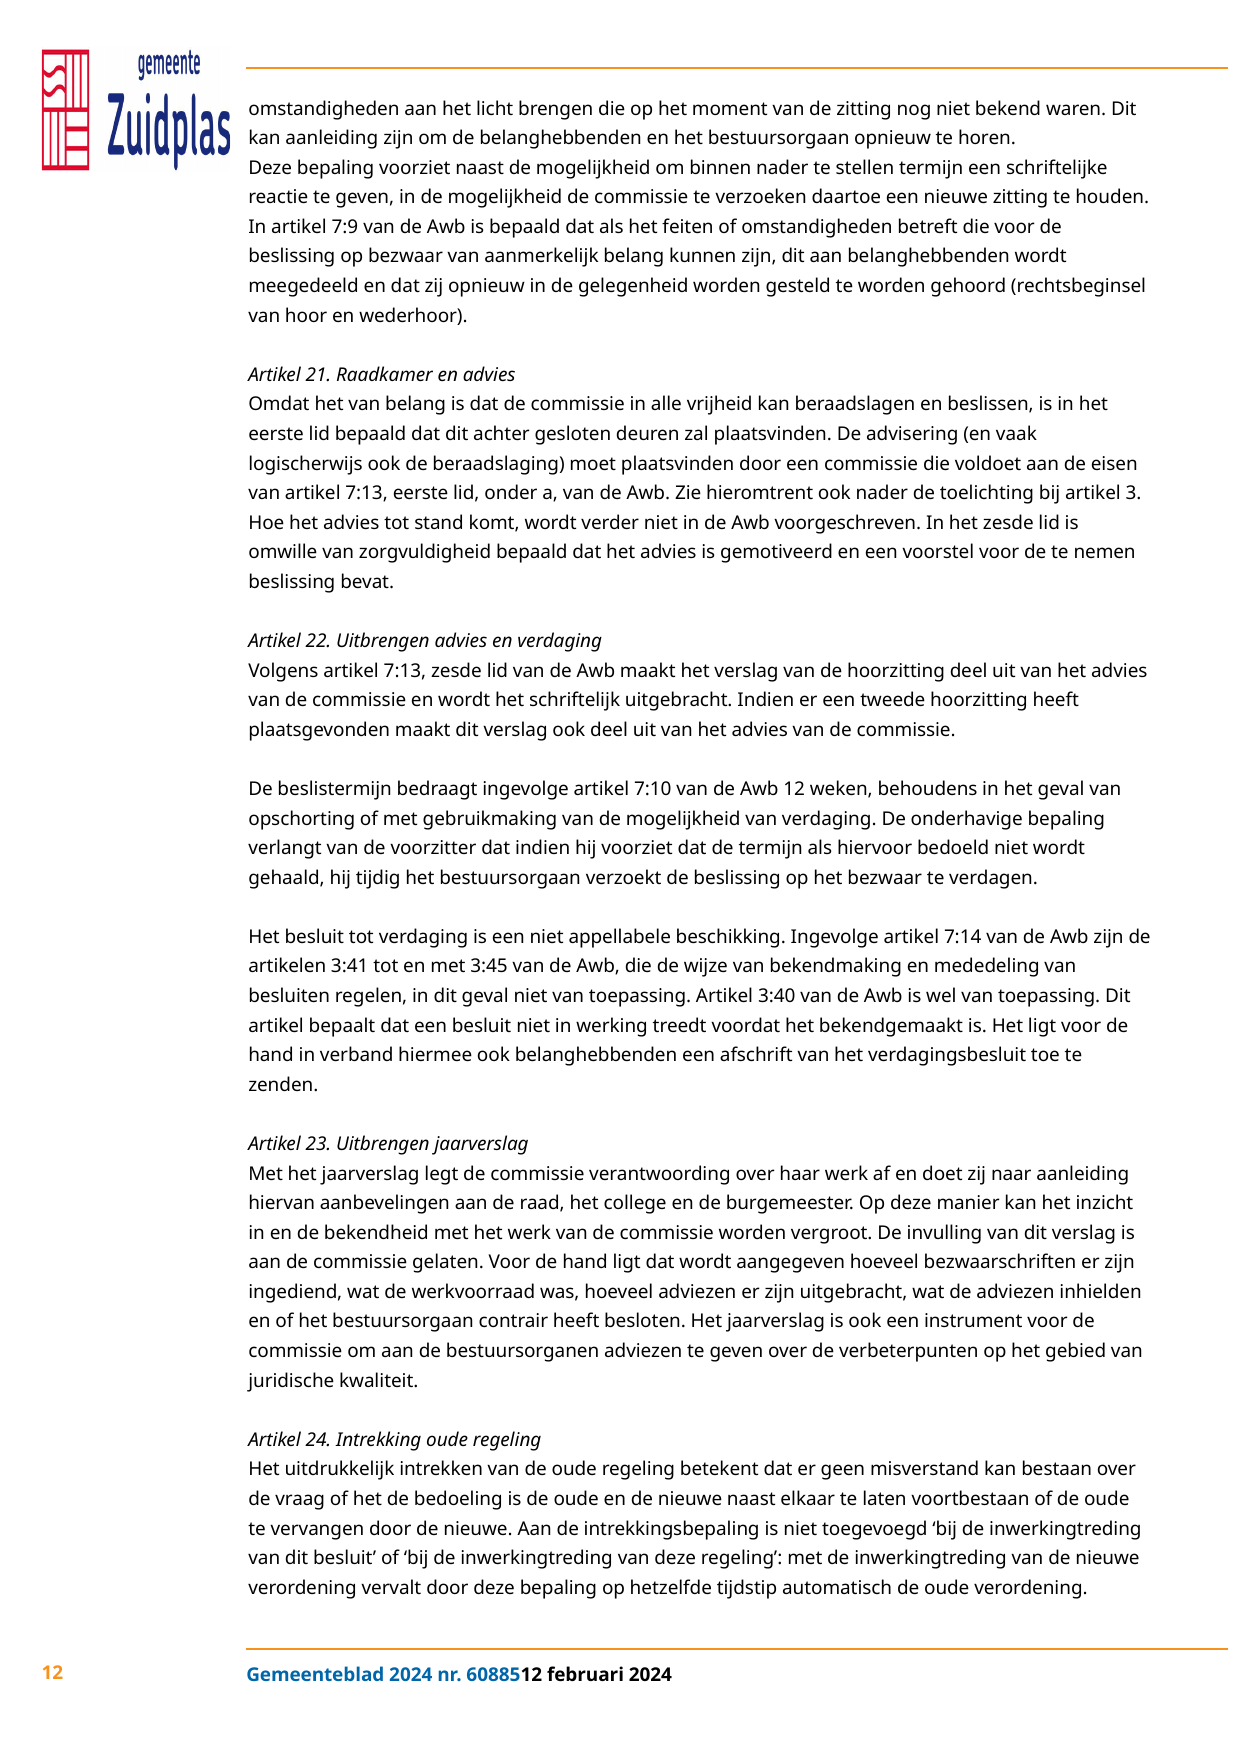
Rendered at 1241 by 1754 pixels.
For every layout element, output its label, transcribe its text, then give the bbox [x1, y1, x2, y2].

text In artikel 7:9 van de Awb is bepaald dat als het feiten of omstandigheden betreft die voor de beslissing op bezwaar van aanmerkelijk belang kunnen zijn, dit aan belanghebbenden wordt meegedeeld en dat zij opnieuw in de gelegenheid worden gesteld te worden gehoord (rechtsbeginsel van hoor en wederhoor). [248, 213, 1152, 328]
text Het uitdrukkelijk intrekken van de oude regeling betekent dat er geen misverstand kan bestaan over de vraag of het de bedoeling is de oude en de nieuwe naast elkaar te laten voortbestaan of de oude te vervangen door de nieuwe. Aan de intrekkingsbepaling is niet toegevoegd ‘bij de inwerkingtreding van dit besluit’ of ‘bij de inwerkingtreding van deze regeling’: met de inwerkingtreding van de nieuwe verordening vervalt door deze bepaling op hetzelfde tijdstip automatisch de oude verordening. [248, 1456, 1152, 1600]
text Omdat het van belang is dat de commissie in alle vrijheid kan beraadslagen en beslissen, is in het eerste lid bepaald dat dit achter gesloten deuren zal plaatsvinden. De advisering (en vaak logischerwijs ook de beraadslaging) moet plaatsvinden door een commissie die voldoet aan de eisen van artikel 7:13, eerste lid, onder a, van de Awb. Zie hieromtrent ook nader de toelichting bij artikel 3. [248, 391, 1152, 505]
text Het besluit tot verdaging is een niet appellabele beschikking. Ingevolge artikel 7:14 van de Awb zijn de artikelen 3:41 tot en met 3:45 van de Awb, die de wijze van bekendmaking en mededeling van besluiten regelen, in dit geval niet van toepassing. Artikel 3:40 van de Awb is wel van toepassing. Dit artikel bepaalt dat een besluit niet in werking treedt voordat het bekendgemaakt is. Het ligt voor de hand in verband hiermee ook belanghebbenden een afschrift van het verdagingsbesluit toe te zenden. [248, 923, 1152, 1097]
text omstandigheden aan het licht brengen die op het moment van de zitting nog niet bekend waren. Dit kan aanleiding zijn om de belanghebbenden en het bestuursorgaan opnieuw te horen. [248, 95, 1152, 150]
text Artikel 23. Uitbrengen jaarverslag [248, 1130, 1152, 1156]
text Volgens artikel 7:13, zesde lid van de Awb maakt het verslag van de hoorzitting deel uit van het advies van de commissie en wordt het schriftelijk uitgebracht. Indien er een tweede hoorzitting heeft plaatsgevonden maakt dit verslag ook deel uit van het advies van de commissie. [248, 657, 1152, 742]
text Met het jaarverslag legt de commissie verantwoording over haar werk af en doet zij naar aanleiding hiervan aanbevelingen aan de raad, het college en de burgemeester. Op deze manier kan het inzicht in en de bekendheid met het werk van de commissie worden vergroot. De invulling van dit verslag is aan de commissie gelaten. Voor de hand ligt dat wordt aangegeven hoeveel bezwaarschriften er zijn ingediend, wat de werkvoorraad was, hoeveel adviezen er zijn uitgebracht, wat de adviezen inhielden en of het bestuursorgaan contrair heeft besloten. Het jaarverslag is ook een instrument voor de commissie om aan de bestuursorganen adviezen te geven over de verbeterpunten op het gebied van juridische kwaliteit. [248, 1160, 1152, 1393]
picture [41, 47, 231, 172]
text Hoe het advies tot stand komt, wordt verder niet in de Awb voorgeschreven. In het zesde lid is omwille van zorgvuldigheid bepaald dat het advies is gemotiveerd en een voorstel voor de te nemen beslissing bevat. [248, 509, 1152, 594]
text De beslistermijn bedraagt ingevolge artikel 7:10 van de Awb 12 weken, behoudens in het geval van opschorting of met gebruikmaking van de mogelijkheid van verdaging. De onderhavige bepaling verlangt van de voorzitter dat indien hij voorziet dat de termijn als hiervoor bedoeld niet wordt gehaald, hij tijdig het bestuursorgaan verzoekt de beslissing op het bezwaar te verdagen. [248, 775, 1152, 890]
text Deze bepaling voorziet naast de mogelijkheid om binnen nader te stellen termijn een schriftelijke reactie te geven, in de mogelijkheid de commissie te verzoeken daartoe een nieuwe zitting te houden. [248, 154, 1152, 209]
text Artikel 21. Raadkamer en advies [248, 361, 1152, 387]
text Artikel 24. Intrekking oude regeling [248, 1426, 1152, 1452]
text Artikel 22. Uitbrengen advies en verdaging [248, 627, 1152, 653]
